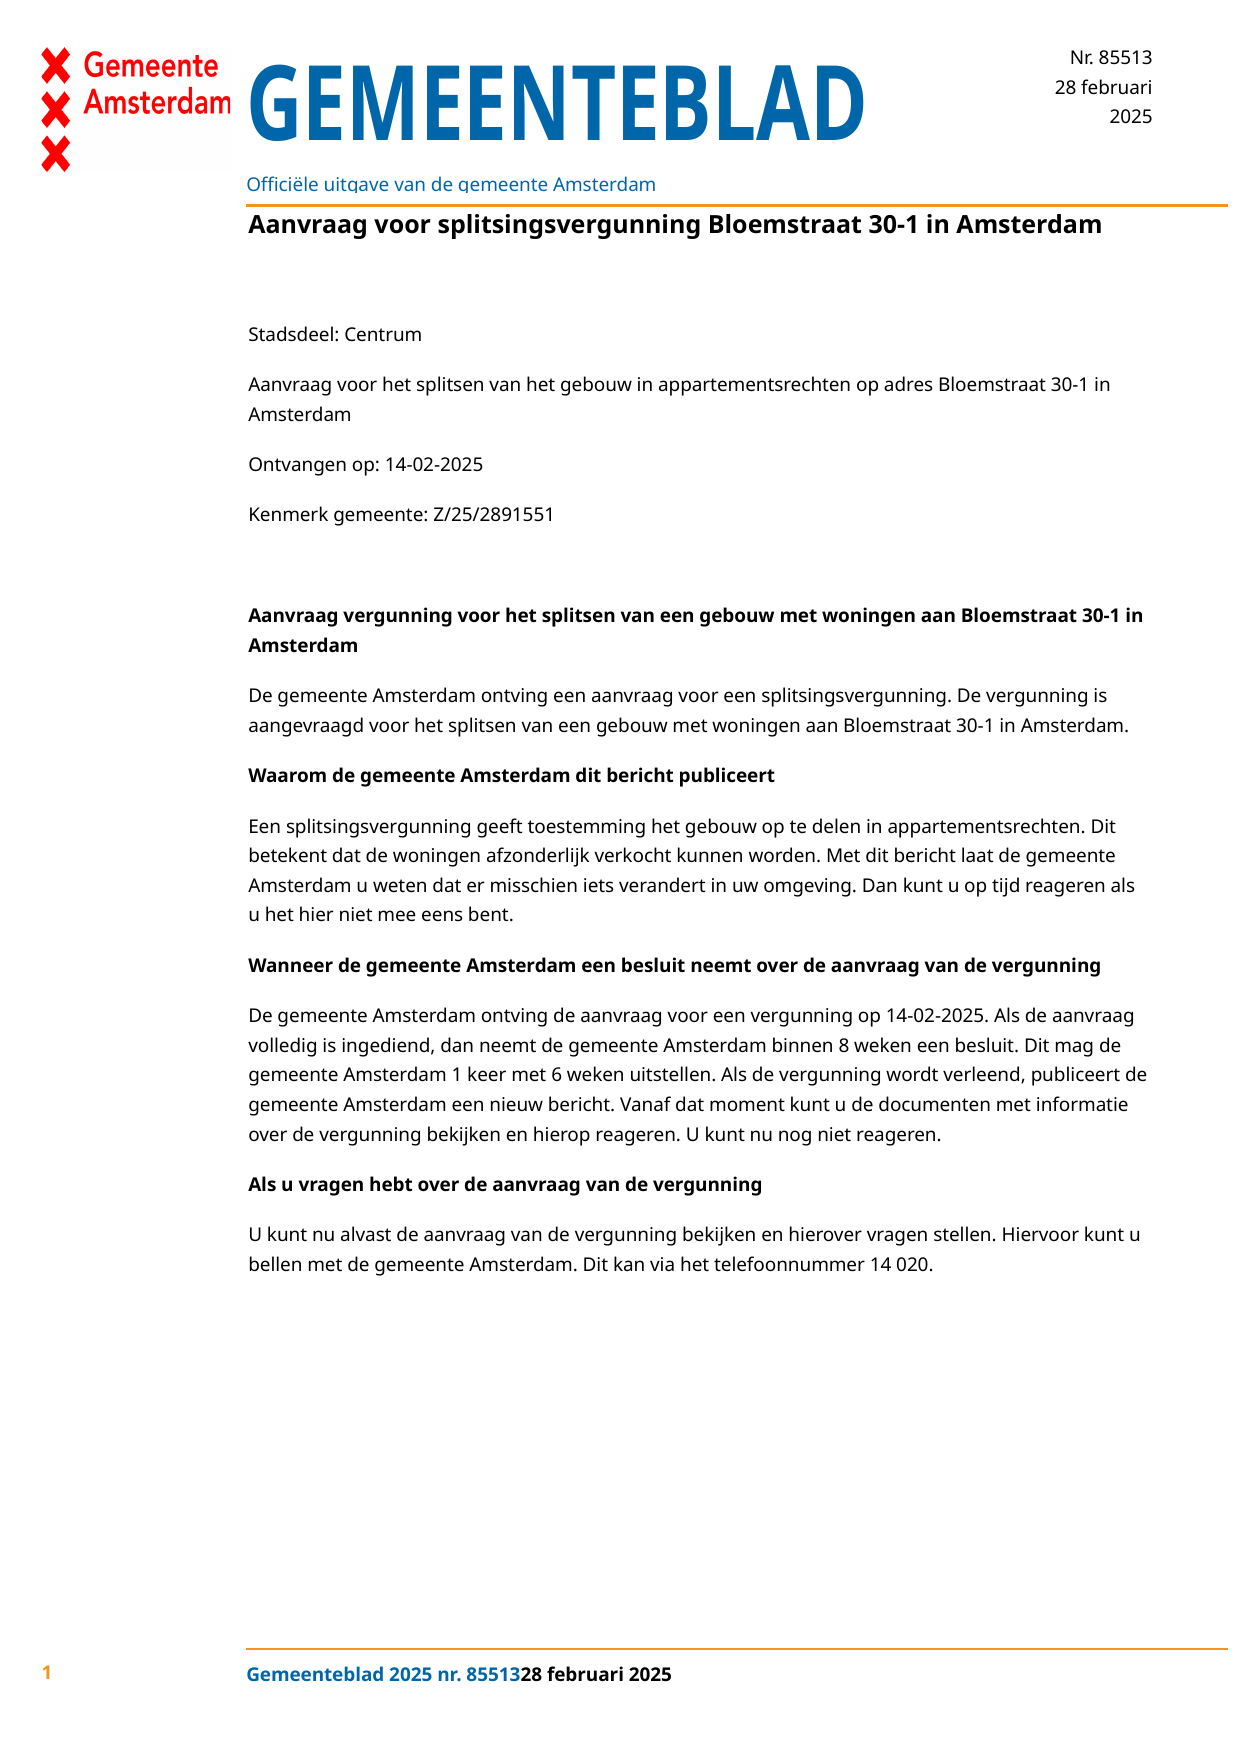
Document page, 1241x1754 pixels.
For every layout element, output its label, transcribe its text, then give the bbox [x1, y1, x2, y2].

text Wanneer de gemeente Amsterdam een besluit neemt over de aanvraag van de vergunning [248, 952, 1152, 978]
picture [41, 47, 231, 172]
text Aanvraag vergunning voor het splitsen van een gebouw met woningen aan Bloemstraat 30-1 in Amsterdam [248, 602, 1152, 658]
text U kunt nu alvast de aanvraag van de vergunning bekijken en hierover vragen stellen. Hiervoor kunt u bellen met de gemeente Amsterdam. Dit kan via het telefoonnummer 14 020. [248, 1222, 1152, 1277]
text Aanvraag voor splitsingsvergunning Bloemstraat 30-1 in Amsterdam [248, 207, 1152, 241]
text Ontvangen op: 14-02-2025 [248, 451, 1152, 477]
text De gemeente Amsterdam ontving een aanvraag voor een splitsingsvergunning. De vergunning is aangevraagd voor het splitsen van een gebouw met woningen aan Bloemstraat 30-1 in Amsterdam. [248, 682, 1152, 738]
text Aanvraag voor het splitsen van het gebouw in appartementsrechten op adres Bloemstraat 30-1 in Amsterdam [248, 371, 1152, 426]
text De gemeente Amsterdam ontving de aanvraag voor een vergunning op 14-02-2025. Als de aanvraag volledig is ingediend, dan neemt de gemeente Amsterdam binnen 8 weken een besluit. Dit mag de gemeente Amsterdam 1 keer met 6 weken uitstellen. Als de vergunning wordt verleend, publiceert de gemeente Amsterdam een nieuw bericht. Vanaf dat moment kunt u de documenten met informatie over de vergunning bekijken en hierop reageren. U kunt nu nog niet reageren. [248, 1002, 1152, 1146]
text Waarom de gemeente Amsterdam dit bericht publiceert [248, 762, 1152, 788]
text Als u vragen hebt over de aanvraag van de vergunning [248, 1171, 1152, 1197]
text Een splitsingsvergunning geeft toestemming het gebouw op te delen in appartementsrechten. Dit betekent dat de woningen afzonderlijk verkocht kunnen worden. Met dit bericht laat de gemeente Amsterdam u weten dat er misschien iets verandert in uw omgeving. Dan kunt u op tijd reageren als u het hier niet mee eens bent. [248, 813, 1152, 927]
text Stadsdeel: Centrum [248, 321, 1152, 346]
text Kenmerk gemeente: Z/25/2891551 [248, 502, 1152, 527]
